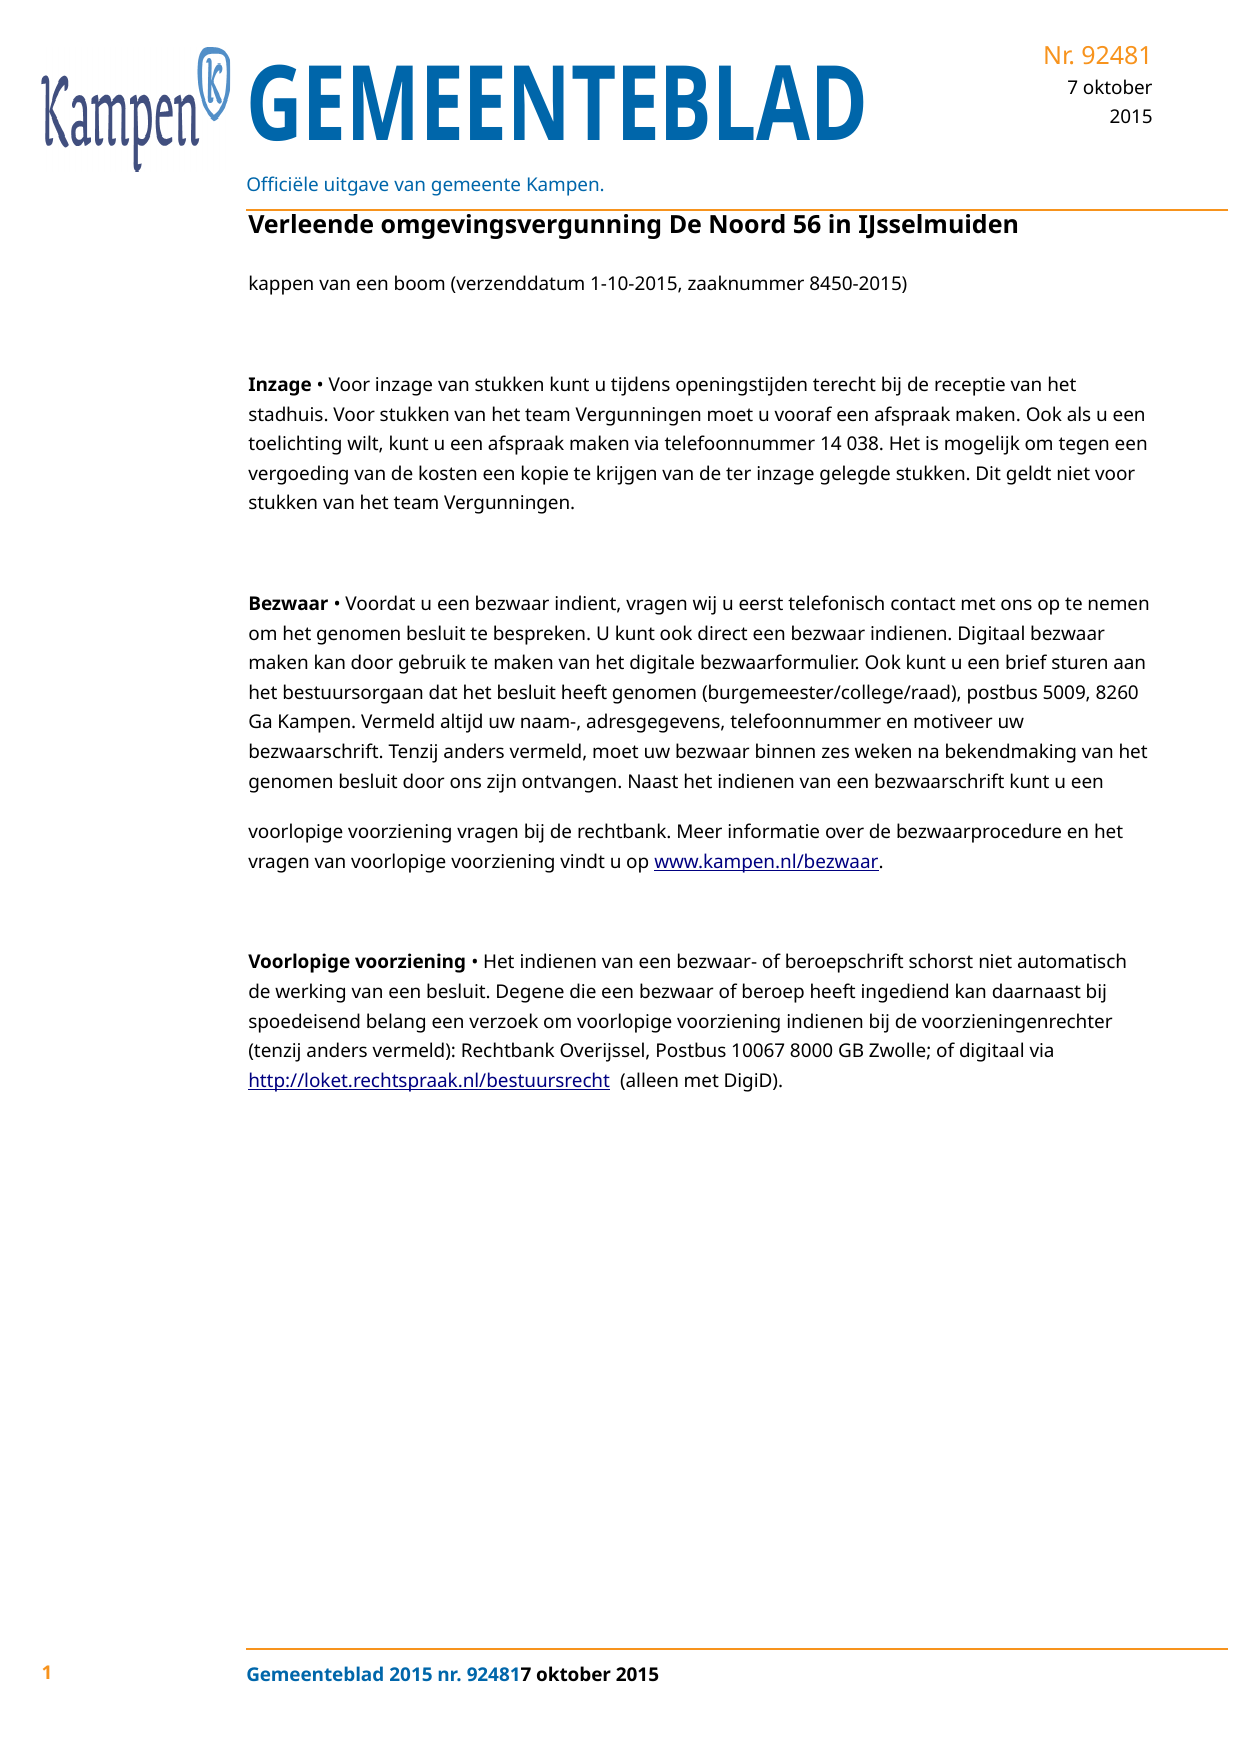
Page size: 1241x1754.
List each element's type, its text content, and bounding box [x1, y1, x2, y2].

text Inzage • Voor inzage van stukken kunt u tijdens openingstijden terecht bij de receptie van het stadhuis. Voor stukken van het team Vergunningen moet u vooraf een afspraak maken. Ook als u een toelichting wilt, kunt u een afspraak maken via telefoonnummer 14 038. Het is mogelijk om tegen een vergoeding van de kosten een kopie te krijgen van de ter inzage gelegde stukken. Dit geldt niet voor stukken van het team Vergunningen. [248, 371, 1152, 515]
text kappen van een boom (verzenddatum 1-10-2015, zaaknummer 8450-2015) [248, 270, 1152, 296]
text Bezwaar • Voordat u een bezwaar indient, vragen wij u eerst telefonisch contact met ons op te nemen om het genomen besluit te bespreken. U kunt ook direct een bezwaar indienen. Digitaal bezwaar maken kan door gebruik te maken van het digitale bezwaarformulier. Ook kunt u een brief sturen aan het bestuursorgaan dat het besluit heeft genomen (burgemeester/college/raad), postbus 5009, 8260 Ga Kampen. Vermeld altijd uw naam-, adresgegevens, telefoonnummer en motiveer uw bezwaarschrift. Tenzij anders vermeld, moet uw bezwaar binnen zes weken na bekendmaking van het genomen besluit door ons zijn ontvangen. Naast het indienen van een bezwaarschrift kunt u een [248, 590, 1152, 793]
picture [41, 47, 231, 172]
text Verleende omgevingsvergunning De Noord 56 in IJsselmuiden [248, 211, 1152, 241]
text Voorlopige voorziening • Het indienen van een bezwaar- of beroepschrift schorst niet automatisch de werking van een besluit. Degene die een bezwaar of beroep heeft ingediend kan daarnaast bij spoedeisend belang een verzoek om voorlopige voorziening indienen bij de voorzieningenrechter (tenzij anders vermeld): Rechtbank Overijssel, Postbus 10067 8000 GB Zwolle; of digitaal via http://loket.rechtspraak.nl/bestuursrecht (alleen met DigiD). [248, 949, 1152, 1093]
text voorlopige voorziening vragen bij de rechtbank. Meer informatie over de bezwaarprocedure en het vragen van voorlopige voorziening vindt u op www.kampen.nl/bezwaar. [248, 818, 1152, 873]
